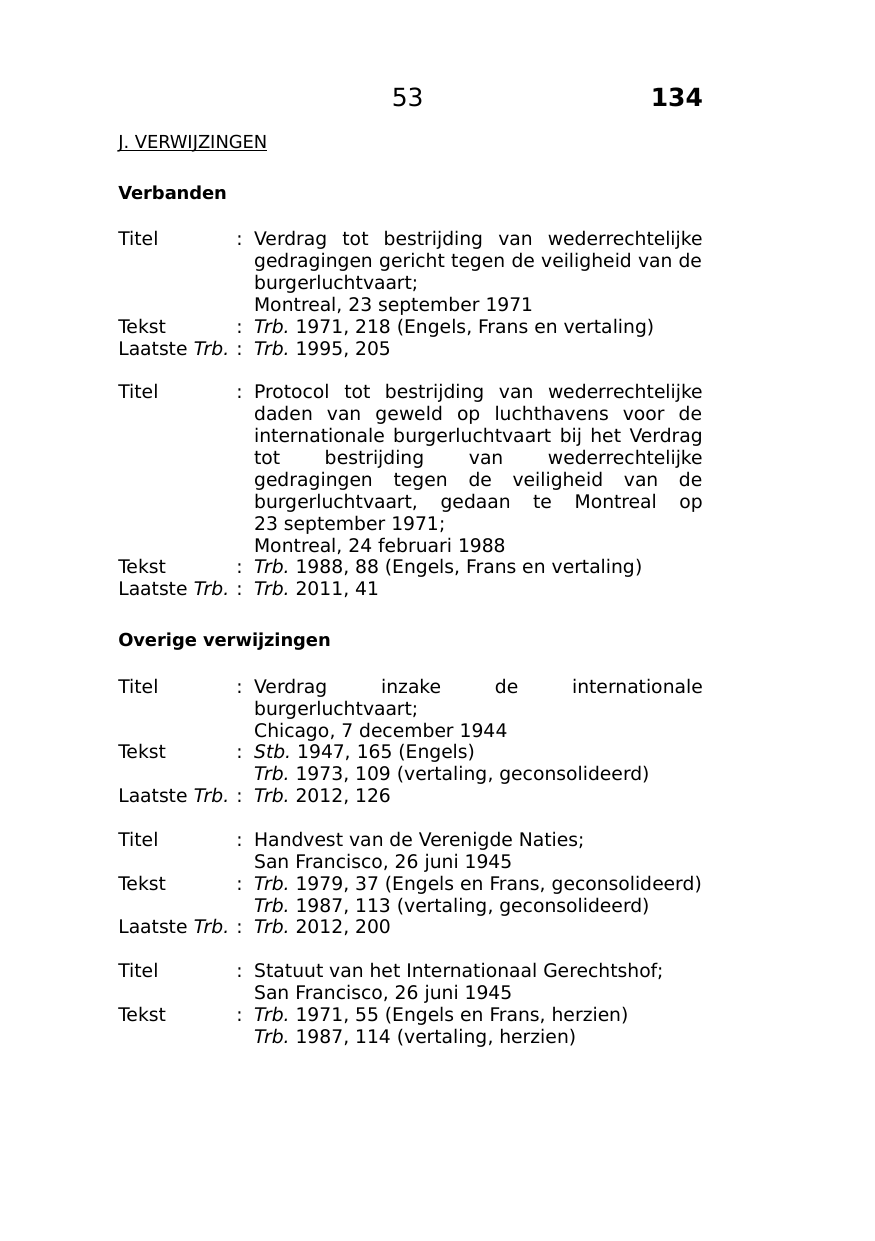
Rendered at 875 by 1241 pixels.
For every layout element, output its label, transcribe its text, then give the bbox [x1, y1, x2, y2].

table_cell Trb. 1971, 218 (Engels, Frans en vertaling) [254, 316, 703, 338]
table_cell : [236, 785, 254, 807]
table_cell [236, 807, 254, 829]
table_cell Laatste Trb. [118, 578, 236, 600]
table_cell Trb. 2011, 41 [254, 578, 703, 600]
table_cell : [236, 829, 254, 873]
table_cell : [236, 381, 254, 556]
table_cell Trb. 1979, 37 (Engels en Frans, geconsolideerd) Trb. 1987, 113 (vertaling, geconsolideerd) [254, 873, 703, 917]
table_cell : [236, 742, 254, 785]
table_cell Statuut van het Internationaal Gerechtshof; San Francisco, 26 juni 1945 [254, 960, 703, 1004]
table_header Titel [118, 676, 236, 742]
table_cell Laatste Trb. [118, 338, 236, 359]
table_cell Tekst [118, 556, 236, 578]
table_cell Laatste Trb. [118, 917, 236, 938]
table_cell : [236, 556, 254, 578]
table_cell [118, 939, 236, 960]
table_cell : [236, 873, 254, 917]
table_cell [236, 360, 254, 381]
table_cell Laatste Trb. [118, 785, 236, 807]
table_cell Protocol tot bestrijding van wederrechtelijke daden van geweld op luchthavens voor de internationale burgerluchtvaart bij het Verdrag tot bestrijding van wederrechtelijke gedragingen tegen de veiligheid van de burgerluchtvaart, gedaan te Montreal op 23 september 1971; Montreal, 24 februari 1988 [254, 381, 703, 556]
table_cell Tekst [118, 742, 236, 785]
table_cell Trb. 1988, 88 (Engels, Frans en vertaling) [254, 556, 703, 578]
table_cell Trb. 1971, 55 (Engels en Frans, herzien) Trb. 1987, 114 (vertaling, herzien) [254, 1004, 703, 1048]
table_header Titel [118, 228, 236, 316]
table_cell [118, 807, 236, 829]
table_cell Stb. 1947, 165 (Engels) Trb. 1973, 109 (vertaling, geconsolideerd) [254, 742, 703, 785]
table_cell Trb. 2012, 200 [254, 917, 703, 938]
table_cell : [236, 316, 254, 338]
table_cell Titel [118, 829, 236, 873]
table_cell Handvest van de Verenigde Naties; San Francisco, 26 juni 1945 [254, 829, 703, 873]
subtitle Verbanden [118, 183, 703, 203]
table_cell Titel [118, 960, 236, 1004]
table_header Verdrag inzake de internationale burgerluchtvaart; Chicago, 7 december 1944 [254, 676, 703, 742]
table_cell [236, 939, 254, 960]
table_cell Tekst [118, 873, 236, 917]
table_cell : [236, 578, 254, 600]
table_cell [118, 360, 236, 381]
table_cell [254, 939, 703, 960]
table_cell [254, 807, 703, 829]
table_cell : [236, 1004, 254, 1048]
table_cell Tekst [118, 316, 236, 338]
subtitle J. VERWIJZINGEN [118, 132, 703, 153]
table_cell Titel [118, 381, 236, 556]
table_cell [254, 360, 703, 381]
table_cell Tekst [118, 1004, 236, 1048]
table_header Verdrag tot bestrijding van wederrechtelijke gedragingen gericht tegen de veiligheid van de burgerluchtvaart; Montreal, 23 september 1971 [254, 228, 703, 316]
table_cell : [236, 960, 254, 1004]
table_header : [236, 228, 254, 316]
table_cell Trb. 2012, 126 [254, 785, 703, 807]
table_header : [236, 676, 254, 742]
subtitle Overige verwijzingen [118, 630, 703, 651]
table_cell Trb. 1995, 205 [254, 338, 703, 359]
table_cell : [236, 917, 254, 938]
table_cell : [236, 338, 254, 359]
